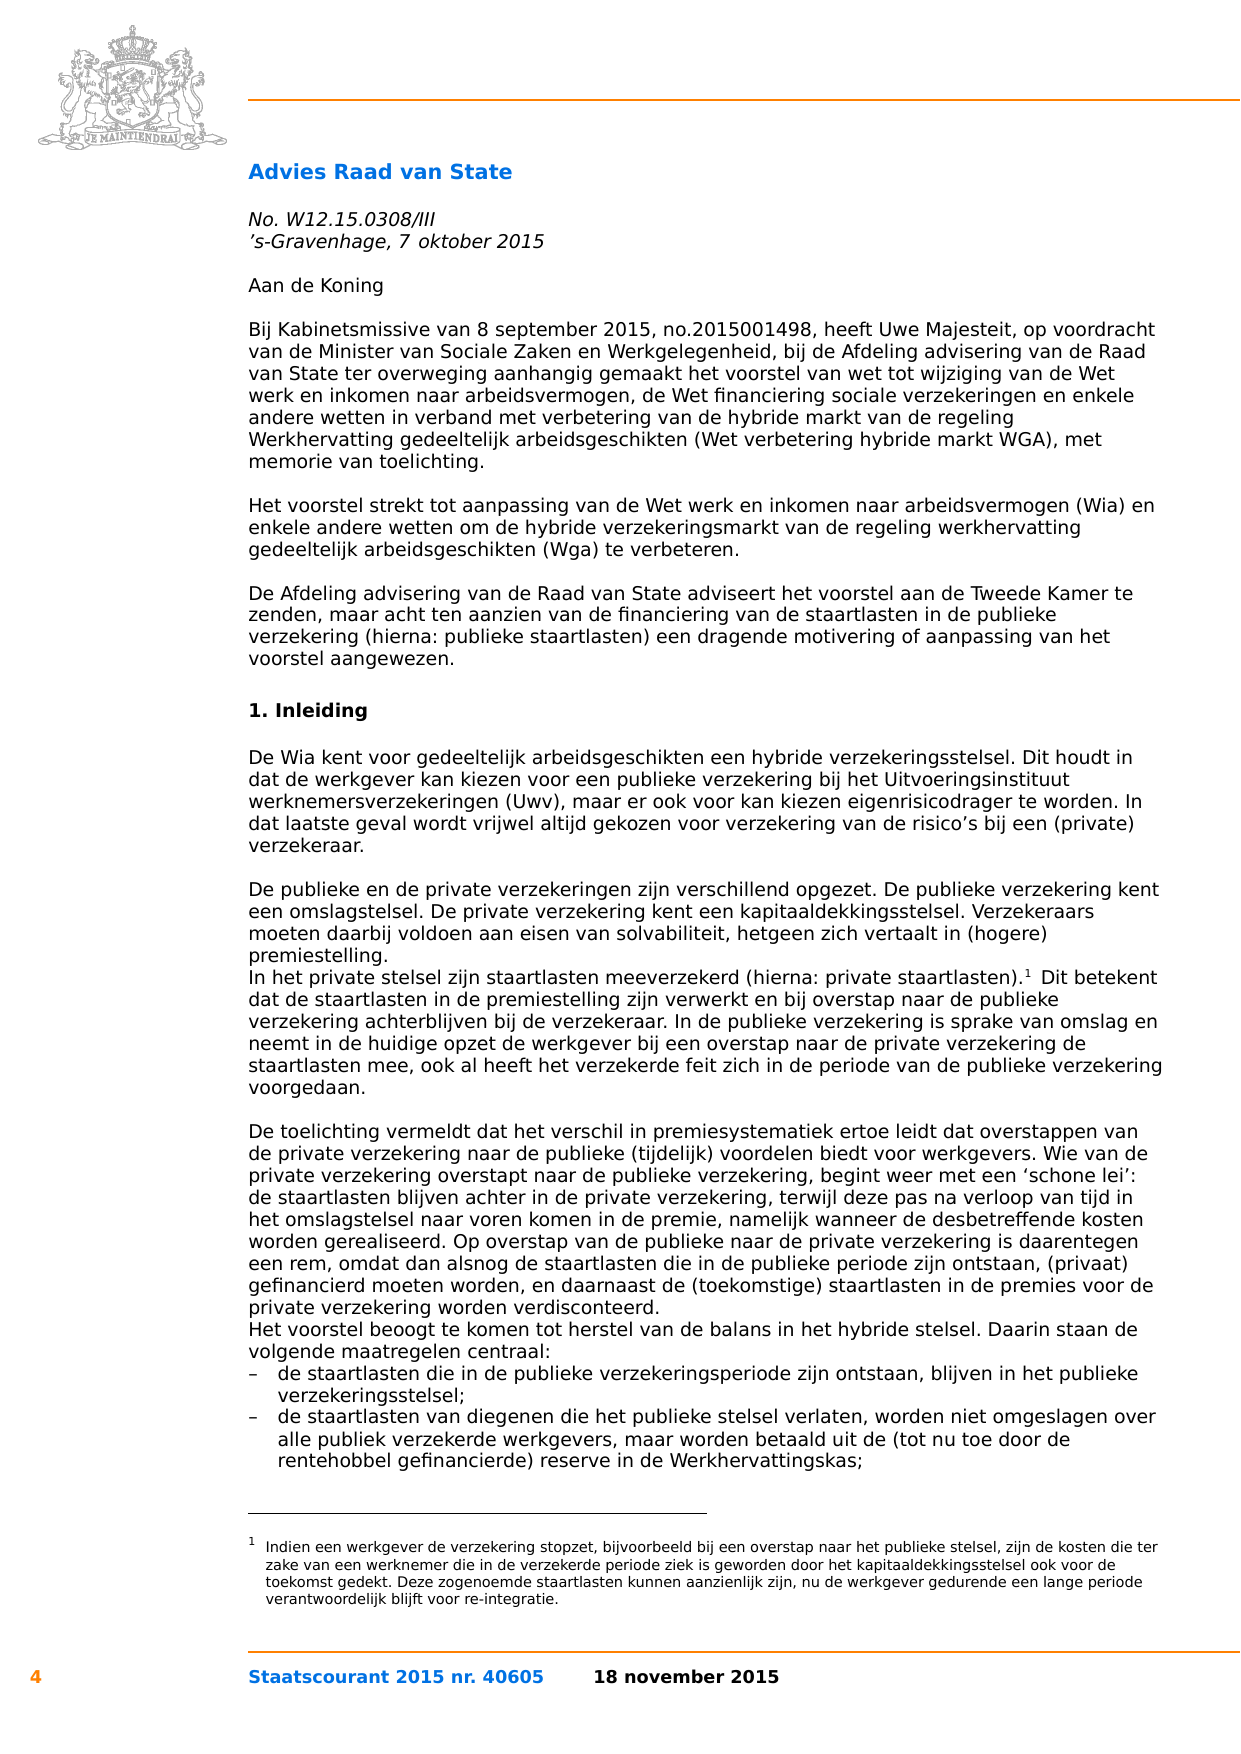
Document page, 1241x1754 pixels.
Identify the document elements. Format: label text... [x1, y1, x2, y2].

text De toelichting vermeldt dat het verschil in premiesystematiek ertoe leidt dat overstappen van de private verzekering naar de publieke (tijdelijk) voordelen biedt voor werkgevers. Wie van de private verzekering overstapt naar de publieke verzekering, begint weer met een ‘schone lei’: de staartlasten blijven achter in de private verzekering, terwijl deze pas na verloop van tijd in het omslagstelsel naar voren komen in de premie, namelijk wanneer de desbetreffende kosten worden gerealiseerd. Op overstap van de publieke naar de private verzekering is daarentegen een rem, omdat dan alsnog de staartlasten die in de publieke periode zijn ontstaan, (privaat) gefinancierd moeten worden, en daarnaast de (toekomstige) staartlasten in de premies voor de private verzekering worden verdisconteerd. [248, 1121, 1163, 1318]
picture [38, 25, 227, 150]
text Bij Kabinetsmissive van 8 september 2015, no.2015001498, heeft Uwe Majesteit, op voordracht van de Minister van Sociale Zaken en Werkgelegenheid, bij de Afdeling advisering van de Raad van State ter overweging aanhangig gemaakt het voorstel van wet tot wijziging van de Wet werk en inkomen naar arbeidsvermogen, de Wet financiering sociale verzekeringen en enkele andere wetten in verband met verbetering van de hybride markt van de regeling Werkhervatting gedeeltelijk arbeidsgeschikten (Wet verbetering hybride markt WGA), met memorie van toelichting. [248, 319, 1163, 473]
text ’s-Gravenhage, 7 oktober 2015 [248, 231, 1163, 253]
text Indien een werkgever de verzekering stopzet, bijvoorbeeld bij een overstap naar het publieke stelsel, zijn de kosten die ter zake van een werknemer die in de verzekerde periode ziek is geworden door het kapitaaldekkingsstelsel ook voor de toekomst gedekt. Deze zogenoemde staartlasten kunnen aanzienlijk zijn, nu de werkgever gedurende een lange periode verantwoordelijk blijft voor re-integratie. [248, 1535, 1163, 1608]
text In het private stelsel zijn staartlasten meeverzekerd (hierna: private staartlasten). Dit betekent dat de staartlasten in de premiestelling zijn verwerkt en bij overstap naar de publieke verzekering achterblijven bij de verzekeraar. In de publieke verzekering is sprake van omslag en neemt in de huidige opzet de werkgever bij een overstap naar de private verzekering de staartlasten mee, ook al heeft het verzekerde feit zich in de periode van de publieke verzekering voorgedaan. [248, 967, 1163, 1099]
text – de staartlasten van diegenen die het publieke stelsel verlaten, worden niet omgeslagen over alle publiek verzekerde werkgevers, maar worden betaald uit de (tot nu toe door de rentehobbel gefinancierde) reserve in de Werkhervattingskas; [248, 1406, 1163, 1472]
text De Wia kent voor gedeeltelijk arbeidsgeschikten een hybride verzekeringsstelsel. Dit houdt in dat de werkgever kan kiezen voor een publieke verzekering bij het Uitvoeringsinstituut werknemersverzekeringen (Uwv), maar er ook voor kan kiezen eigenrisicodrager te worden. In dat laatste geval wordt vrijwel altijd gekozen voor verzekering van de risico’s bij een (private) verzekeraar. [248, 747, 1163, 857]
text Het voorstel beoogt te komen tot herstel van de balans in het hybride stelsel. Daarin staan de volgende maatregelen centraal: [248, 1318, 1163, 1362]
text No. W12.15.0308/III [248, 209, 1163, 231]
text De publieke en de private verzekeringen zijn verschillend opgezet. De publieke verzekering kent een omslagstelsel. De private verzekering kent een kapitaaldekkingsstelsel. Verzekeraars moeten daarbij voldoen aan eisen van solvabiliteit, hetgeen zich vertaalt in (hogere) premiestelling. [248, 879, 1163, 967]
text De Afdeling advisering van de Raad van State adviseert het voorstel aan de Tweede Kamer te zenden, maar acht ten aanzien van de financiering van de staartlasten in de publieke verzekering (hierna: publieke staartlasten) een dragende motivering of aanpassing van het voorstel aangewezen. [248, 582, 1163, 670]
text – de staartlasten die in de publieke verzekeringsperiode zijn ontstaan, blijven in het publieke verzekeringsstelsel; [248, 1362, 1163, 1406]
text Het voorstel strekt tot aanpassing van de Wet werk en inkomen naar arbeidsvermogen (Wia) en enkele andere wetten om de hybride verzekeringsmarkt van de regeling werkhervatting gedeeltelijk arbeidsgeschikten (Wga) te verbeteren. [248, 494, 1163, 561]
text Aan de Koning [248, 275, 1163, 297]
subtitle 1. Inleiding [248, 700, 1163, 722]
subtitle Advies Raad van State [248, 160, 1163, 184]
